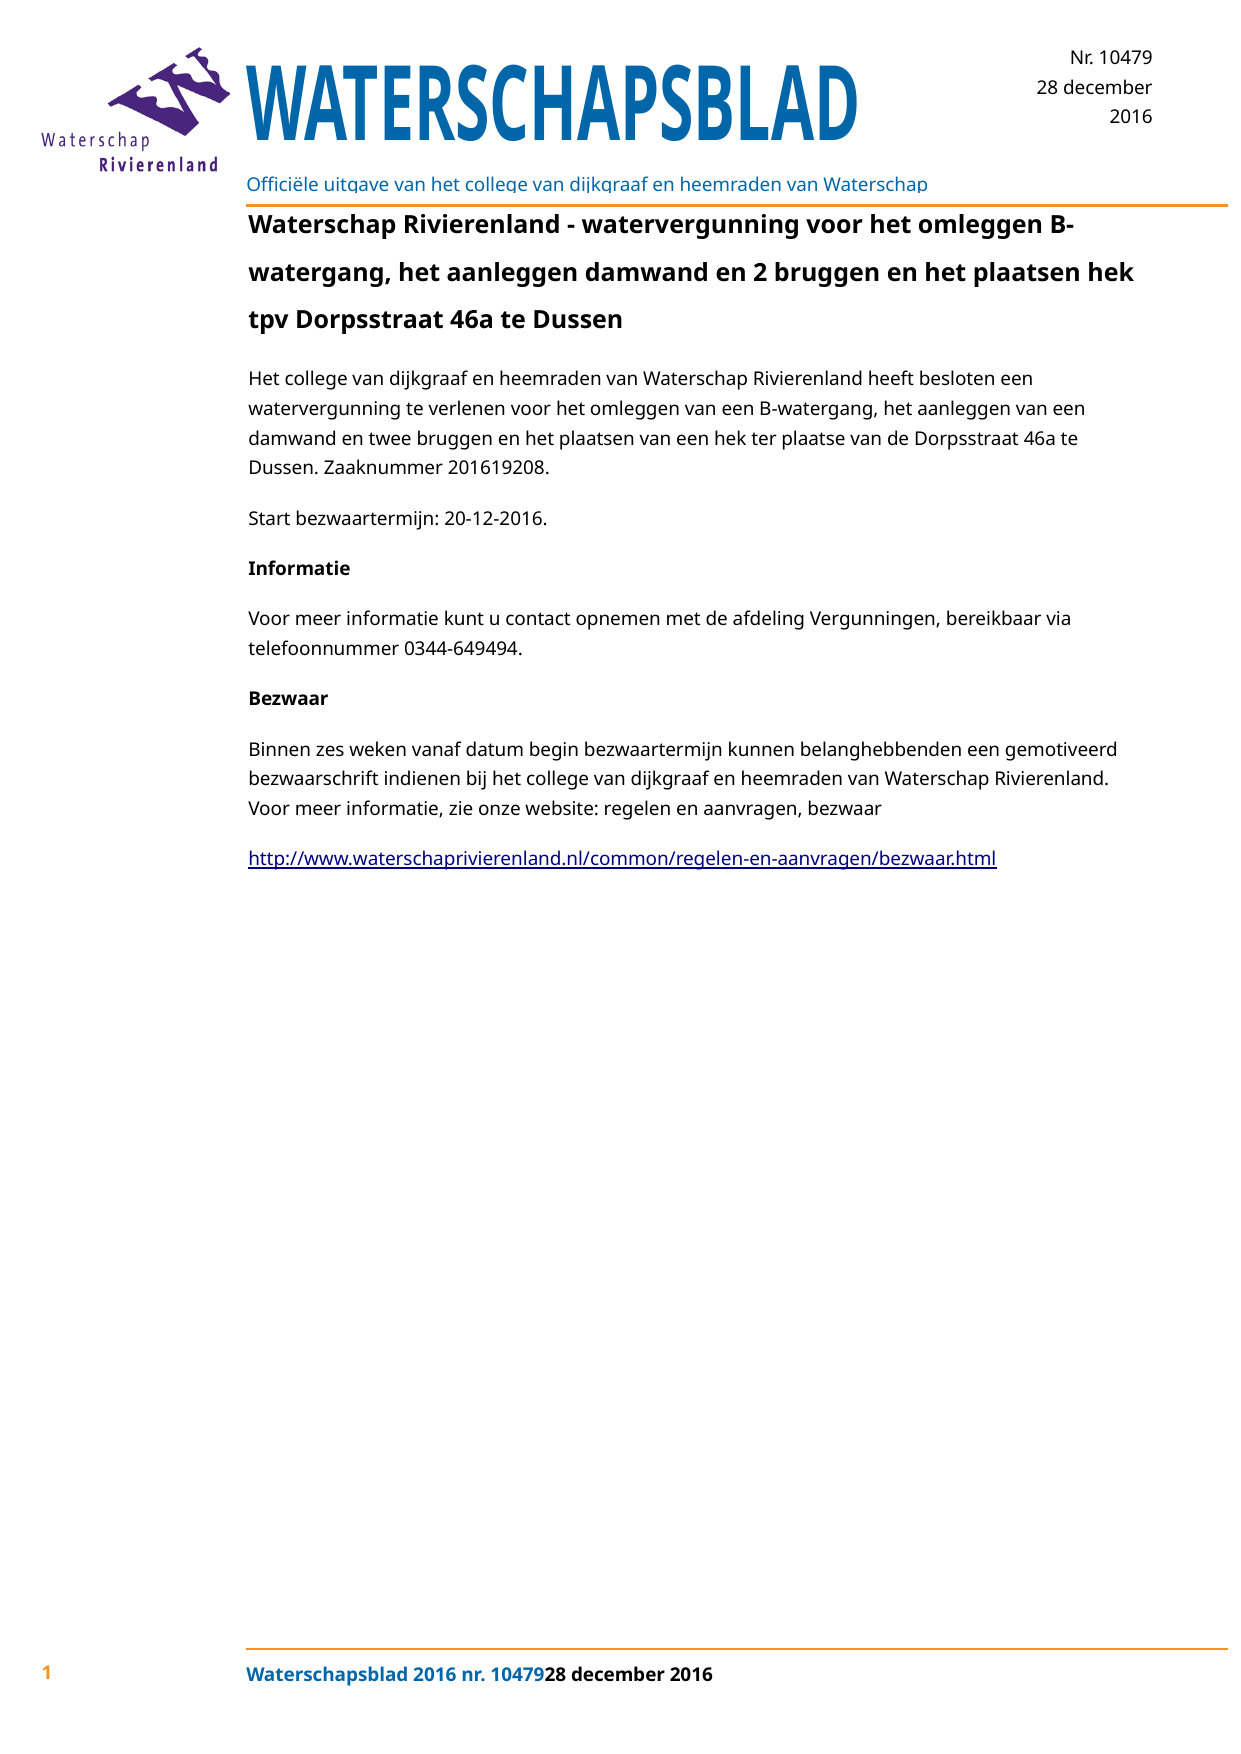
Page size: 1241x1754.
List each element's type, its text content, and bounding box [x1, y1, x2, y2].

text http://www.waterschaprivierenland.nl/common/regelen-en-aanvragen/bezwaar.html [248, 846, 1152, 871]
text Informatie [248, 555, 1152, 581]
text Het college van dijkgraaf en heemraden van Waterschap Rivierenland heeft besloten een watervergunning te verlenen voor het omleggen van een B-watergang, het aanleggen van een damwand en twee bruggen en het plaatsen van een hek ter plaatse van de Dorpsstraat 46a te Dussen. Zaaknummer 201619208. [248, 366, 1152, 480]
text Start bezwaartermijn: 20-12-2016. [248, 505, 1152, 530]
text Binnen zes weken vanaf datum begin bezwaartermijn kunnen belanghebbenden een gemotiveerd bezwaarschrift indienen bij het college van dijkgraaf en heemraden van Waterschap Rivierenland. Voor meer informatie, zie onze website: regelen en aanvragen, bezwaar [248, 736, 1152, 821]
text Bezwaar [248, 686, 1152, 711]
text Voor meer informatie kunt u contact opnemen met de afdeling Vergunningen, bereikbaar via telefoonnummer 0344-649494. [248, 606, 1152, 661]
picture [41, 47, 231, 172]
text Waterschap Rivierenland - watervergunning voor het omleggen B-watergang, het aanleggen damwand en 2 bruggen en het plaatsen hek tpv Dorpsstraat 46a te Dussen [248, 207, 1152, 336]
